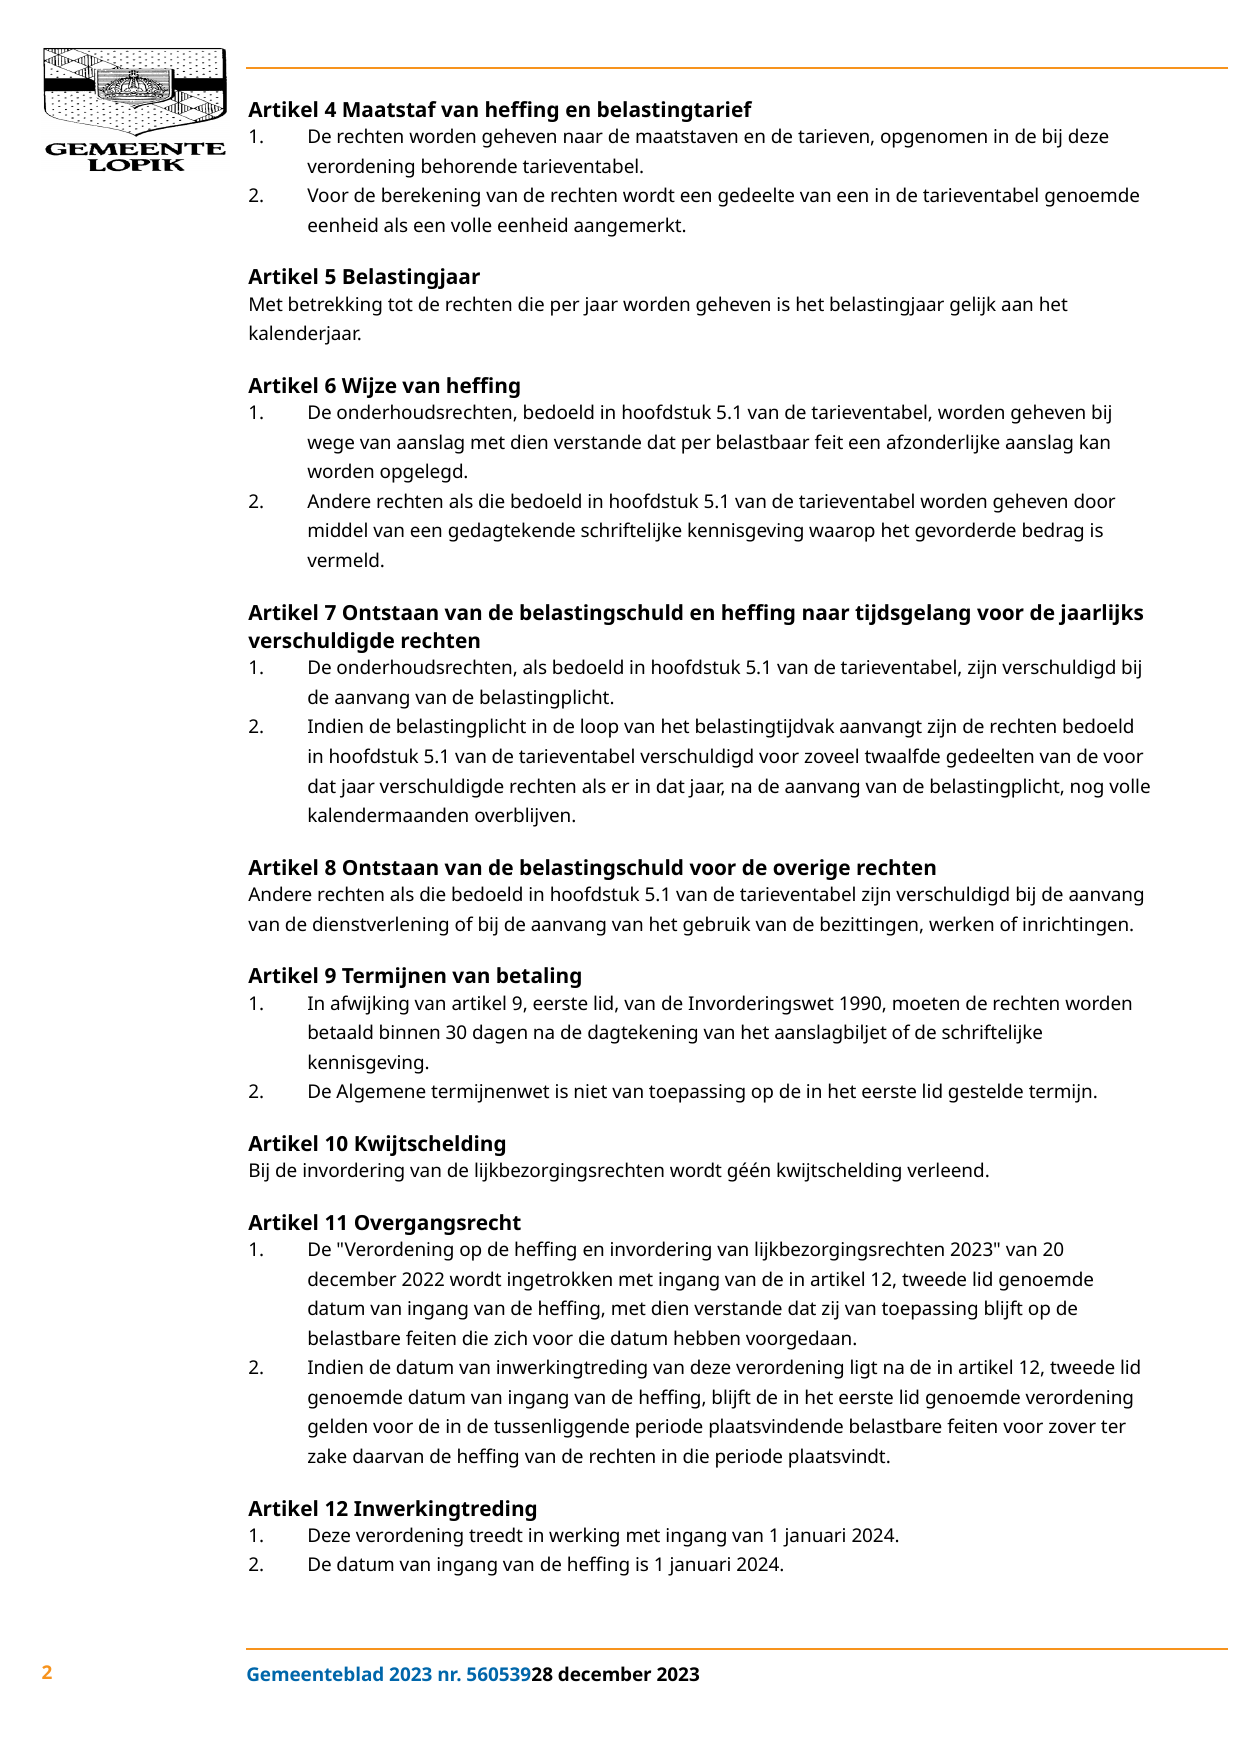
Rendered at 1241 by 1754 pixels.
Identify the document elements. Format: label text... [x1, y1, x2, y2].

text Artikel 10 Kwijtschelding [248, 1129, 1152, 1157]
text Artikel 6 Wijze van heffing [248, 371, 1152, 399]
list De rechten worden geheven naar de maatstaven en de tarieven, opgenomen in de bij deze verordening behorende tarieventabel. [248, 123, 1152, 178]
text Artikel 9 Termijnen van betaling [248, 961, 1152, 990]
picture [41, 47, 231, 172]
list In afwijking van artikel 9, eerste lid, van de Invorderingswet 1990, moeten de rechten worden betaald binnen 30 dagen na de dagtekening van het aanslagbiljet of de schriftelijke kennisgeving. [248, 990, 1152, 1074]
list Indien de datum van inwerkingtreding van deze verordening ligt na de in artikel 12, tweede lid genoemde datum van ingang van de heffing, blijft de in het eerste lid genoemde verordening gelden voor de in de tussenliggende periode plaatsvindende belastbare feiten voor zover ter zake daarvan de heffing van de rechten in die periode plaatsvindt. [248, 1354, 1152, 1469]
text Artikel 5 Belastingjaar [248, 262, 1152, 291]
list De Algemene termijnenwet is niet van toepassing op de in het eerste lid gestelde termijn. [248, 1078, 1152, 1104]
list Deze verordening treedt in werking met ingang van 1 januari 2024. [248, 1522, 1152, 1548]
text Artikel 4 Maatstaf van heffing en belastingtarief [248, 95, 1152, 123]
text Artikel 7 Ontstaan van de belastingschuld en heffing naar tijdsgelang voor de jaarlijks verschuldigde rechten [248, 598, 1152, 654]
list Voor de berekening van de rechten wordt een gedeelte van een in de tarieventabel genoemde eenheid als een volle eenheid aangemerkt. [248, 182, 1152, 238]
text Bij de invordering van de lijkbezorgingsrechten wordt géén kwijtschelding verleend. [248, 1157, 1152, 1183]
text Met betrekking tot de rechten die per jaar worden geheven is het belastingjaar gelijk aan het kalenderjaar. [248, 291, 1152, 346]
list Indien de belastingplicht in de loop van het belastingtijdvak aanvangt zijn de rechten bedoeld in hoofdstuk 5.1 van de tarieventabel verschuldigd voor zoveel twaalfde gedeelten van de voor dat jaar verschuldigde rechten als er in dat jaar, na de aanvang van de belastingplicht, nog volle kalendermaanden overblijven. [248, 714, 1152, 828]
text Artikel 8 Ontstaan van de belastingschuld voor de overige rechten [248, 853, 1152, 881]
text Artikel 11 Overgangsrecht [248, 1208, 1152, 1236]
list De datum van ingang van de heffing is 1 januari 2024. [248, 1552, 1152, 1577]
text Artikel 12 Inwerkingtreding [248, 1494, 1152, 1522]
list De onderhoudsrechten, bedoeld in hoofdstuk 5.1 van de tarieventabel, worden geheven bij wege van aanslag met dien verstande dat per belastbaar feit een afzonderlijke aanslag kan worden opgelegd. [248, 399, 1152, 484]
list Andere rechten als die bedoeld in hoofdstuk 5.1 van de tarieventabel worden geheven door middel van een gedagtekende schriftelijke kennisgeving waarop het gevorderde bedrag is vermeld. [248, 488, 1152, 573]
list De onderhoudsrechten, als bedoeld in hoofdstuk 5.1 van de tarieventabel, zijn verschuldigd bij de aanvang van de belastingplicht. [248, 654, 1152, 710]
list De "Verordening op de heffing en invordering van lijkbezorgingsrechten 2023" van 20 december 2022 wordt ingetrokken met ingang van de in artikel 12, tweede lid genoemde datum van ingang van de heffing, met dien verstande dat zij van toepassing blijft op de belastbare feiten die zich voor die datum hebben voorgedaan. [248, 1236, 1152, 1351]
text Andere rechten als die bedoeld in hoofdstuk 5.1 van de tarieventabel zijn verschuldigd bij de aanvang van de dienstverlening of bij de aanvang van het gebruik van de bezittingen, werken of inrichtingen. [248, 881, 1152, 937]
